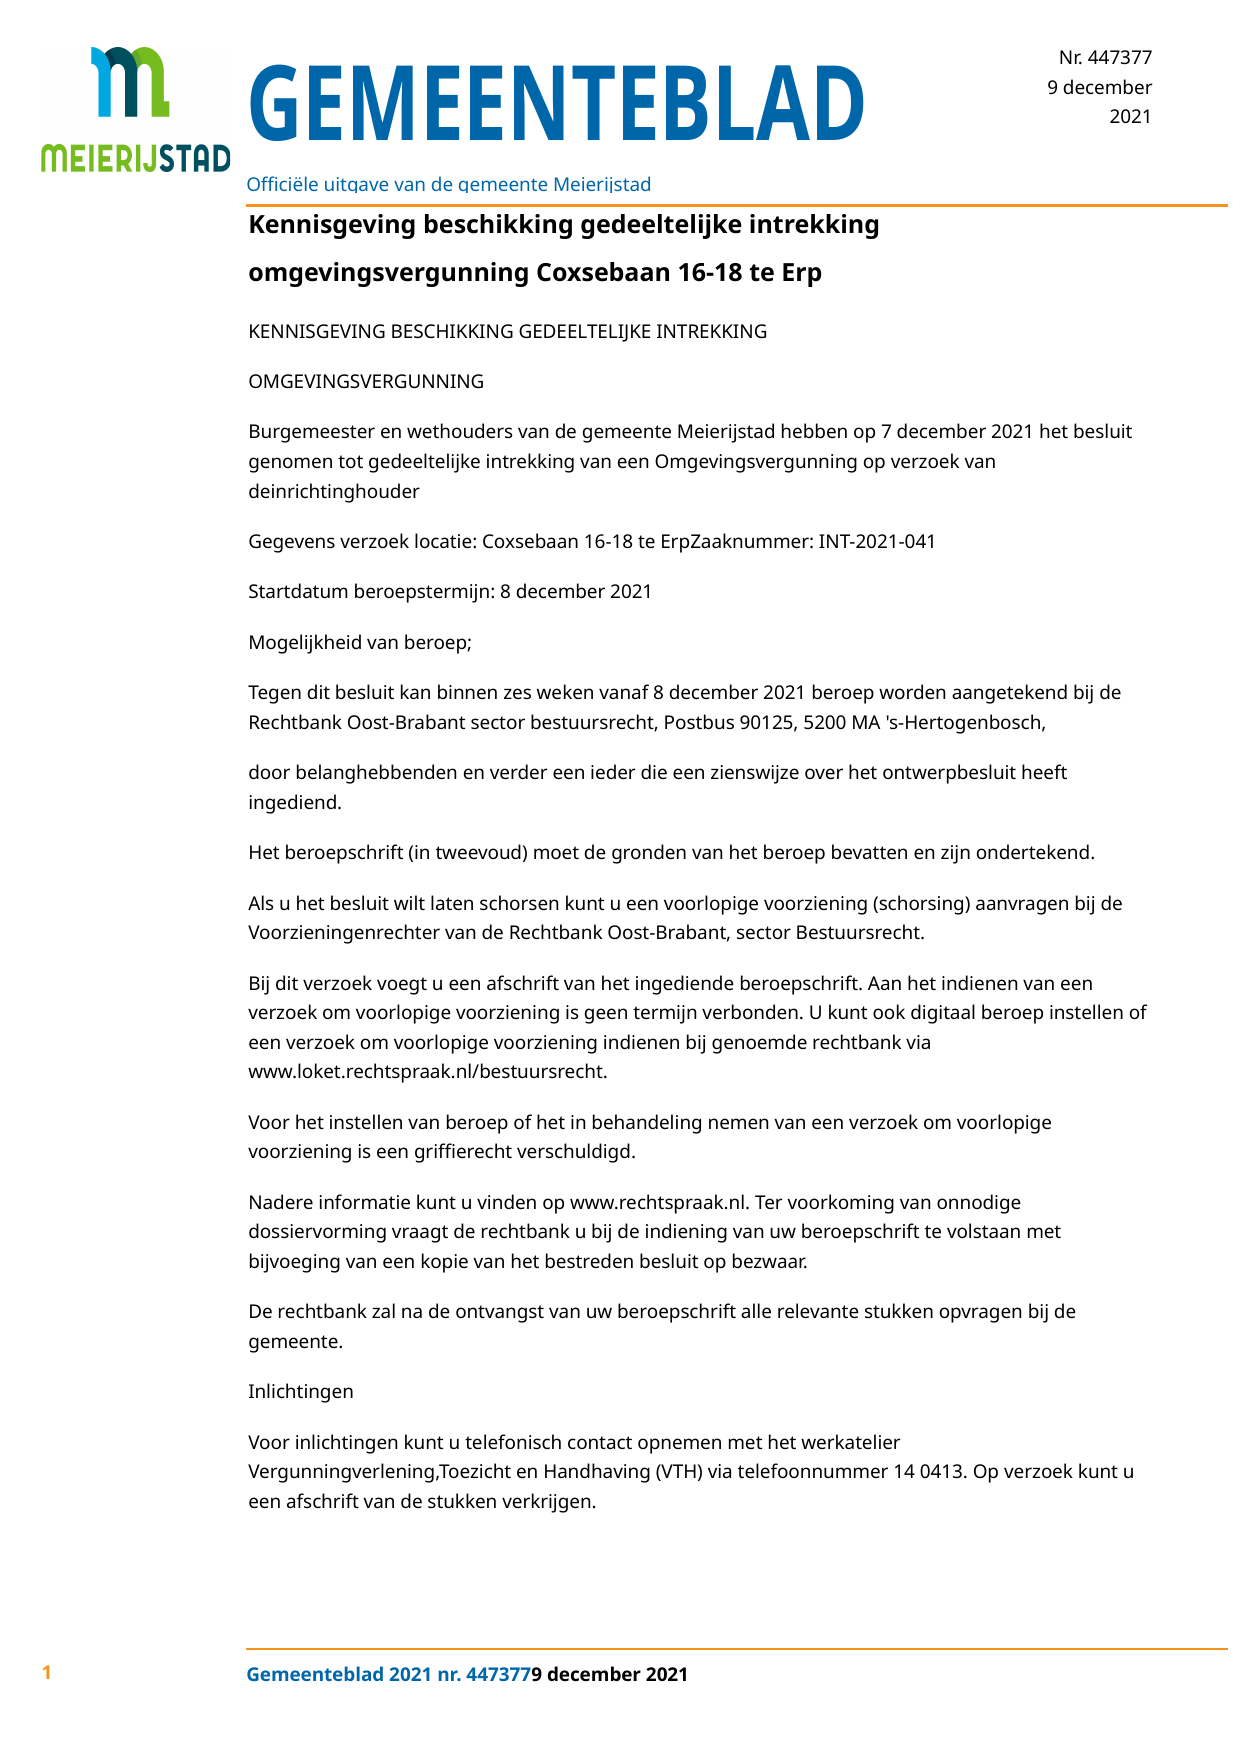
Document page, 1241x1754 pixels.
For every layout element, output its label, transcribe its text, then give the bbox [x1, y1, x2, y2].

text KENNISGEVING BESCHIKKING GEDEELTELIJKE INTREKKING [248, 318, 1152, 344]
text Als u het besluit wilt laten schorsen kunt u een voorlopige voorziening (schorsing) aanvragen bij de Voorzieningenrechter van de Rechtbank Oost-Brabant, sector Bestuursrecht. [248, 890, 1152, 945]
text Bij dit verzoek voegt u een afschrift van het ingediende beroepschrift. Aan het indienen van een verzoek om voorlopige voorziening is geen termijn verbonden. U kunt ook digitaal beroep instellen of een verzoek om voorlopige voorziening indienen bij genoemde rechtbank via www.loket.rechtspraak.nl/bestuursrecht. [248, 970, 1152, 1084]
text De rechtbank zal na de ontvangst van uw beroepschrift alle relevante stukken opvragen bij de gemeente. [248, 1299, 1152, 1354]
text Voor inlichtingen kunt u telefonisch contact opnemen met het werkatelier Vergunningverlening,Toezicht en Handhaving (VTH) via telefoonnummer 14 0413. Op verzoek kunt u een afschrift van de stukken verkrijgen. [248, 1429, 1152, 1514]
text Tegen dit besluit kan binnen zes weken vanaf 8 december 2021 beroep worden aangetekend bij de Rechtbank Oost-Brabant sector bestuursrecht, Postbus 90125, 5200 MA 's-Hertogenbosch, [248, 679, 1152, 735]
text OMGEVINGSVERGUNNING [248, 368, 1152, 394]
text door belanghebbenden en verder een ieder die een zienswijze over het ontwerpbesluit heeft ingediend. [248, 759, 1152, 815]
text Kennisgeving beschikking gedeeltelijke intrekking omgevingsvergunning Coxsebaan 16-18 te Erp [248, 207, 1152, 288]
text Mogelijkheid van beroep; [248, 629, 1152, 655]
text Nadere informatie kunt u vinden op www.rechtspraak.nl. Ter voorkoming van onnodige dossiervorming vraagt de rechtbank u bij de indiening van uw beroepschrift te volstaan met bijvoeging van een kopie van het bestreden besluit op bezwaar. [248, 1189, 1152, 1274]
text Startdatum beroepstermijn: 8 december 2021 [248, 579, 1152, 604]
text Gegevens verzoek locatie: Coxsebaan 16-18 te ErpZaaknummer: INT-2021-041 [248, 528, 1152, 554]
picture [41, 47, 231, 172]
text Burgemeester en wethouders van de gemeente Meierijstad hebben op 7 december 2021 het besluit genomen tot gedeeltelijke intrekking van een Omgevingsvergunning op verzoek van deinrichtinghouder [248, 419, 1152, 504]
text Inlichtingen [248, 1379, 1152, 1404]
text Het beroepschrift (in tweevoud) moet de gronden van het beroep bevatten en zijn ondertekend. [248, 839, 1152, 865]
text Voor het instellen van beroep of het in behandeling nemen van een verzoek om voorlopige voorziening is een griffierecht verschuldigd. [248, 1109, 1152, 1164]
